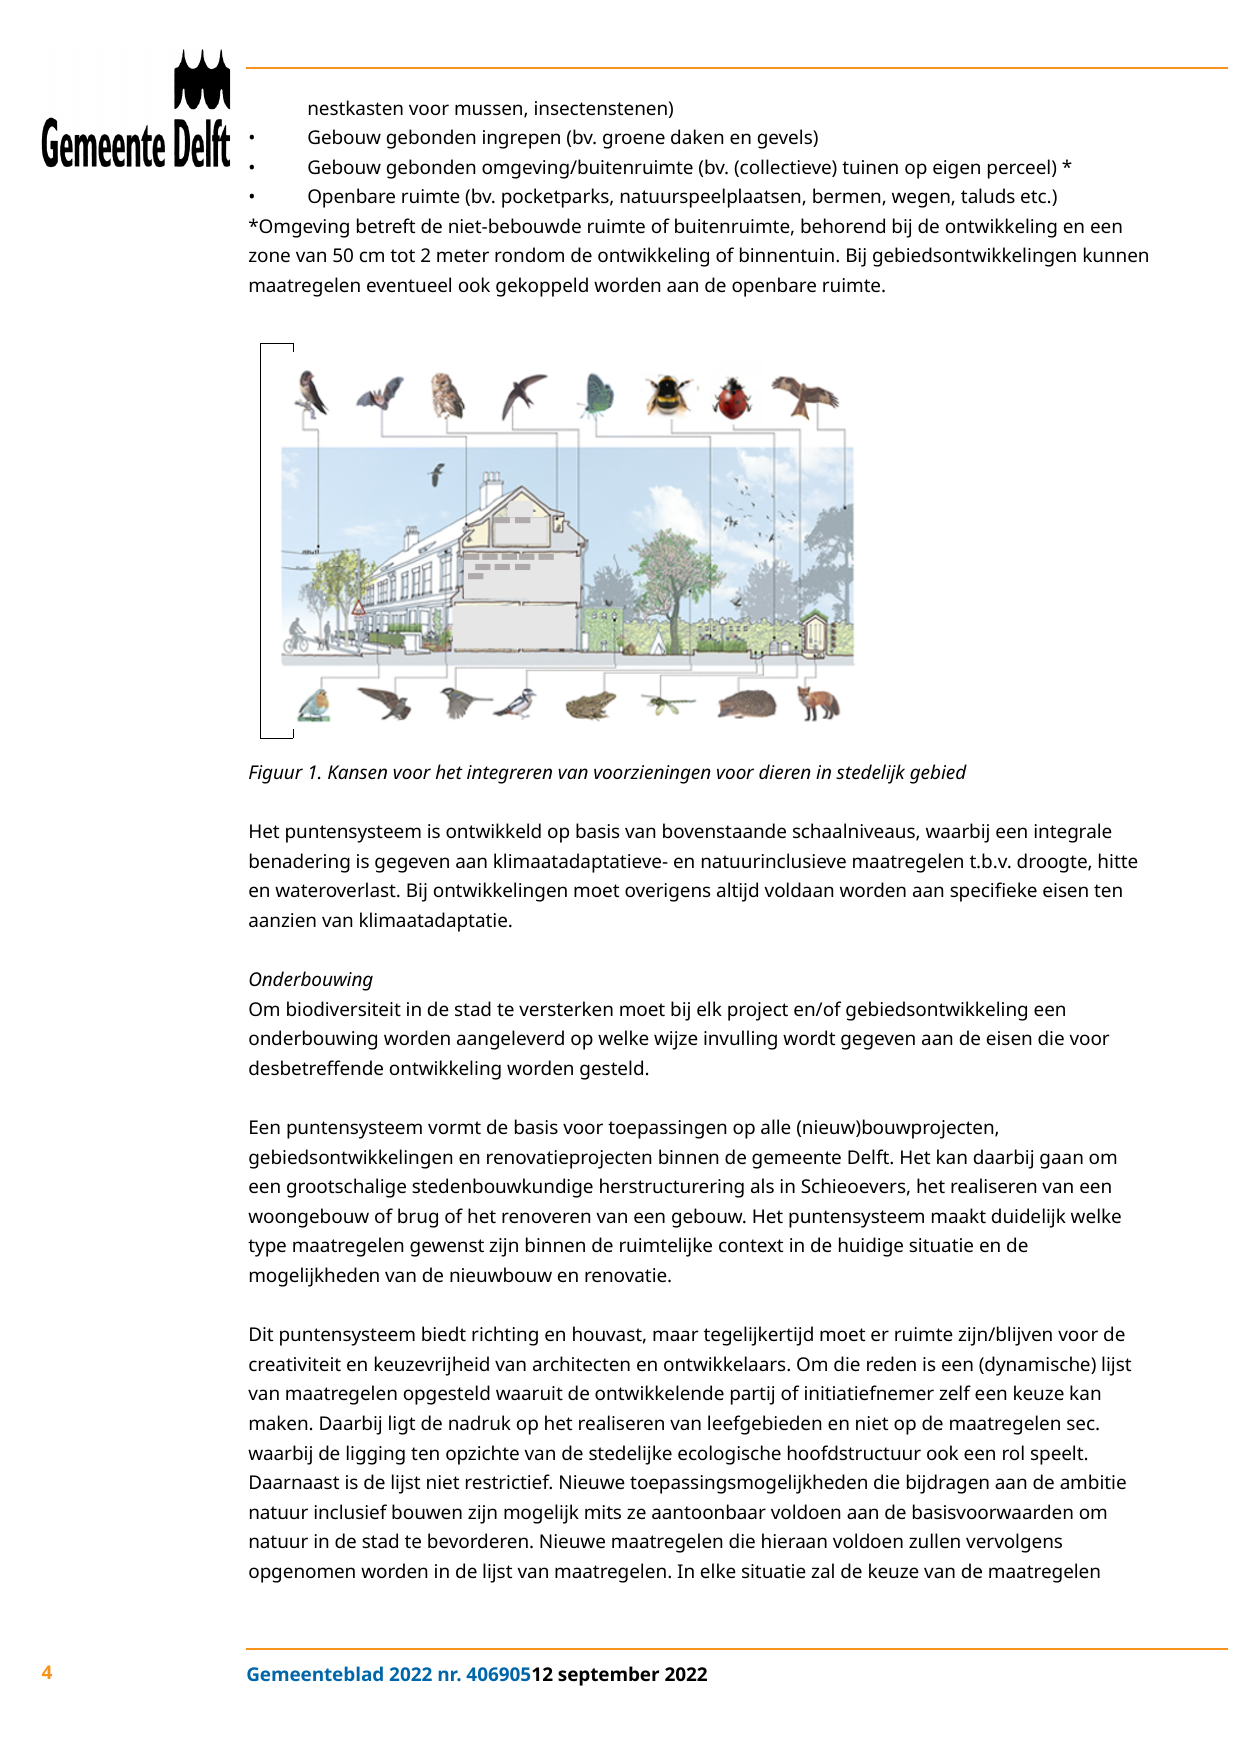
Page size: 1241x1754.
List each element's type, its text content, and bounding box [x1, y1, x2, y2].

list Gebouw gebonden omgeving/buitenruimte (bv. (collectieve) tuinen op eigen perceel) * [248, 154, 1152, 180]
text Onderbouwing [248, 966, 1152, 992]
text Het puntensysteem is ontwikkeld op basis van bovenstaande schaalniveaus, waarbij een integrale benadering is gegeven aan klimaatadaptatieve- en natuurinclusieve maatregelen t.b.v. droogte, hitte en wateroverlast. Bij ontwikkelingen moet overigens altijd voldaan worden aan specifieke eisen ten aanzien van klimaatadaptatie. [248, 818, 1152, 933]
list nestkasten voor mussen, insectenstenen) [248, 95, 1152, 121]
text Figuur 1. Kansen voor het integreren van voorzieningen voor dieren in stedelijk gebied [248, 759, 1152, 785]
text *Omgeving betreft de niet-bebouwde ruimte of buitenruimte, behorend bij de ontwikkeling en een zone van 50 cm tot 2 meter rondom de ontwikkeling of binnentuin. Bij gebiedsontwikkelingen kunnen maatregelen eventueel ook gekoppeld worden aan de openbare ruimte. [248, 213, 1152, 298]
text Dit puntensysteem biedt richting en houvast, maar tegelijkertijd moet er ruimte zijn/blijven voor de creativiteit en keuzevrijheid van architecten en ontwikkelaars. Om die reden is een (dynamische) lijst van maatregelen opgesteld waaruit de ontwikkelende partij of initiatiefnemer zelf een keuze kan maken. Daarbij ligt de nadruk op het realiseren van leefgebieden en niet op de maatregelen sec. waarbij de ligging ten opzichte van de stedelijke ecologische hoofdstructuur ook een rol speelt. Daarnaast is de lijst niet restrictief. Nieuwe toepassingsmogelijkheden die bijdragen aan de ambitie natuur inclusief bouwen zijn mogelijk mits ze aantoonbaar voldoen aan de basisvoorwaarden om natuur in de stad te bevorderen. Nieuwe maatregelen die hieraan voldoen zullen vervolgens opgenomen worden in de lijst van maatregelen. In elke situatie zal de keuze van de maatregelen [248, 1321, 1152, 1584]
list Gebouw gebonden ingrepen (bv. groene daken en gevels) [248, 124, 1152, 150]
picture [41, 47, 231, 172]
text Een puntensysteem vormt de basis voor toepassingen op alle (nieuw)bouwprojecten, gebiedsontwikkelingen en renovatieprojecten binnen de gemeente Delft. Het kan daarbij gaan om een grootschalige stedenbouwkundige herstructurering als in Schieoevers, het realiseren van een woongebouw of brug of het renoveren van een gebouw. Het puntensysteem maakt duidelijk welke type maatregelen gewenst zijn binnen de ruimtelijke context in de huidige situatie en de mogelijkheden van de nieuwbouw en renovatie. [248, 1114, 1152, 1288]
text Om biodiversiteit in de stad te versterken moet bij elk project en/of gebiedsontwikkeling een onderbouwing worden aangeleverd op welke wijze invulling wordt gegeven aan de eisen die voor desbetreffende ontwikkeling worden gesteld. [248, 996, 1152, 1081]
picture [268, 352, 860, 729]
list Openbare ruimte (bv. pocketparks, natuurspeelplaatsen, bermen, wegen, taluds etc.) [248, 183, 1152, 209]
